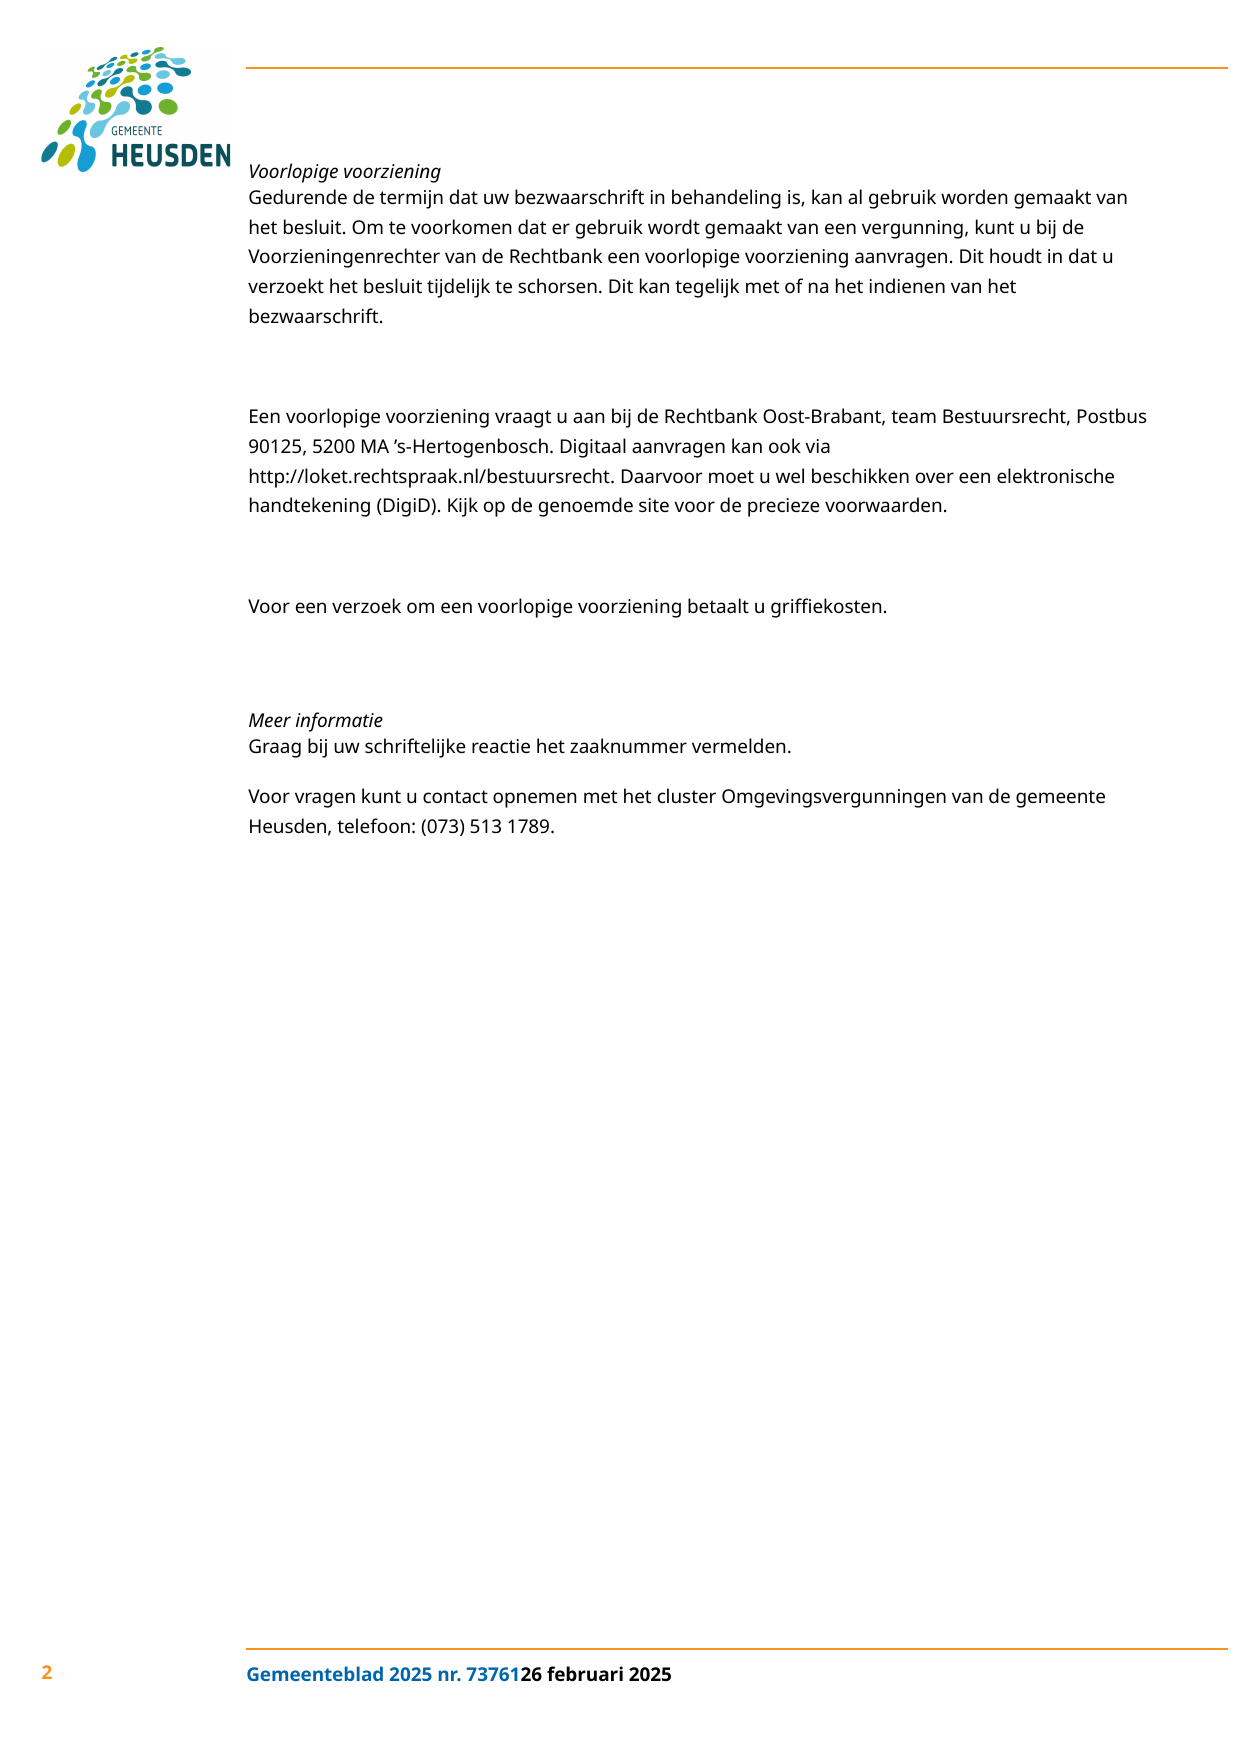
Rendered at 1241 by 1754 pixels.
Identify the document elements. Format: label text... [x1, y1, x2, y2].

text Een voorlopige voorziening vraagt u aan bij de Rechtbank Oost-Brabant, team Bestuursrecht, Postbus 90125, 5200 MA ’s-Hertogenbosch. Digitaal aanvragen kan ook via http://loket.rechtspraak.nl/bestuursrecht. Daarvoor moet u wel beschikken over een elektronische handtekening (DigiD). Kijk op de genoemde site voor de precieze voorwaarden. [248, 404, 1152, 518]
text Voor een verzoek om een voorlopige voorziening betaalt u griffiekosten. [248, 593, 1152, 619]
text Voor vragen kunt u contact opnemen met het cluster Omgevingsvergunningen van de gemeente Heusden, telefoon: (073) 513 1789. [248, 784, 1152, 839]
text Gedurende de termijn dat uw bezwaarschrift in behandeling is, kan al gebruik worden gemaakt van het besluit. Om te voorkomen dat er gebruik wordt gemaakt van een vergunning, kunt u bij de Voorzieningenrechter van de Rechtbank een voorlopige voorziening aanvragen. Dit houdt in dat u verzoekt het besluit tijdelijk te schorsen. Dit kan tegelijk met of na het indienen van het bezwaarschrift. [248, 184, 1152, 328]
text Voorlopige voorziening [248, 159, 1152, 184]
text Graag bij uw schriftelijke reactie het zaaknummer vermelden. [248, 733, 1152, 759]
text Meer informatie [248, 708, 1152, 733]
picture [41, 47, 231, 172]
